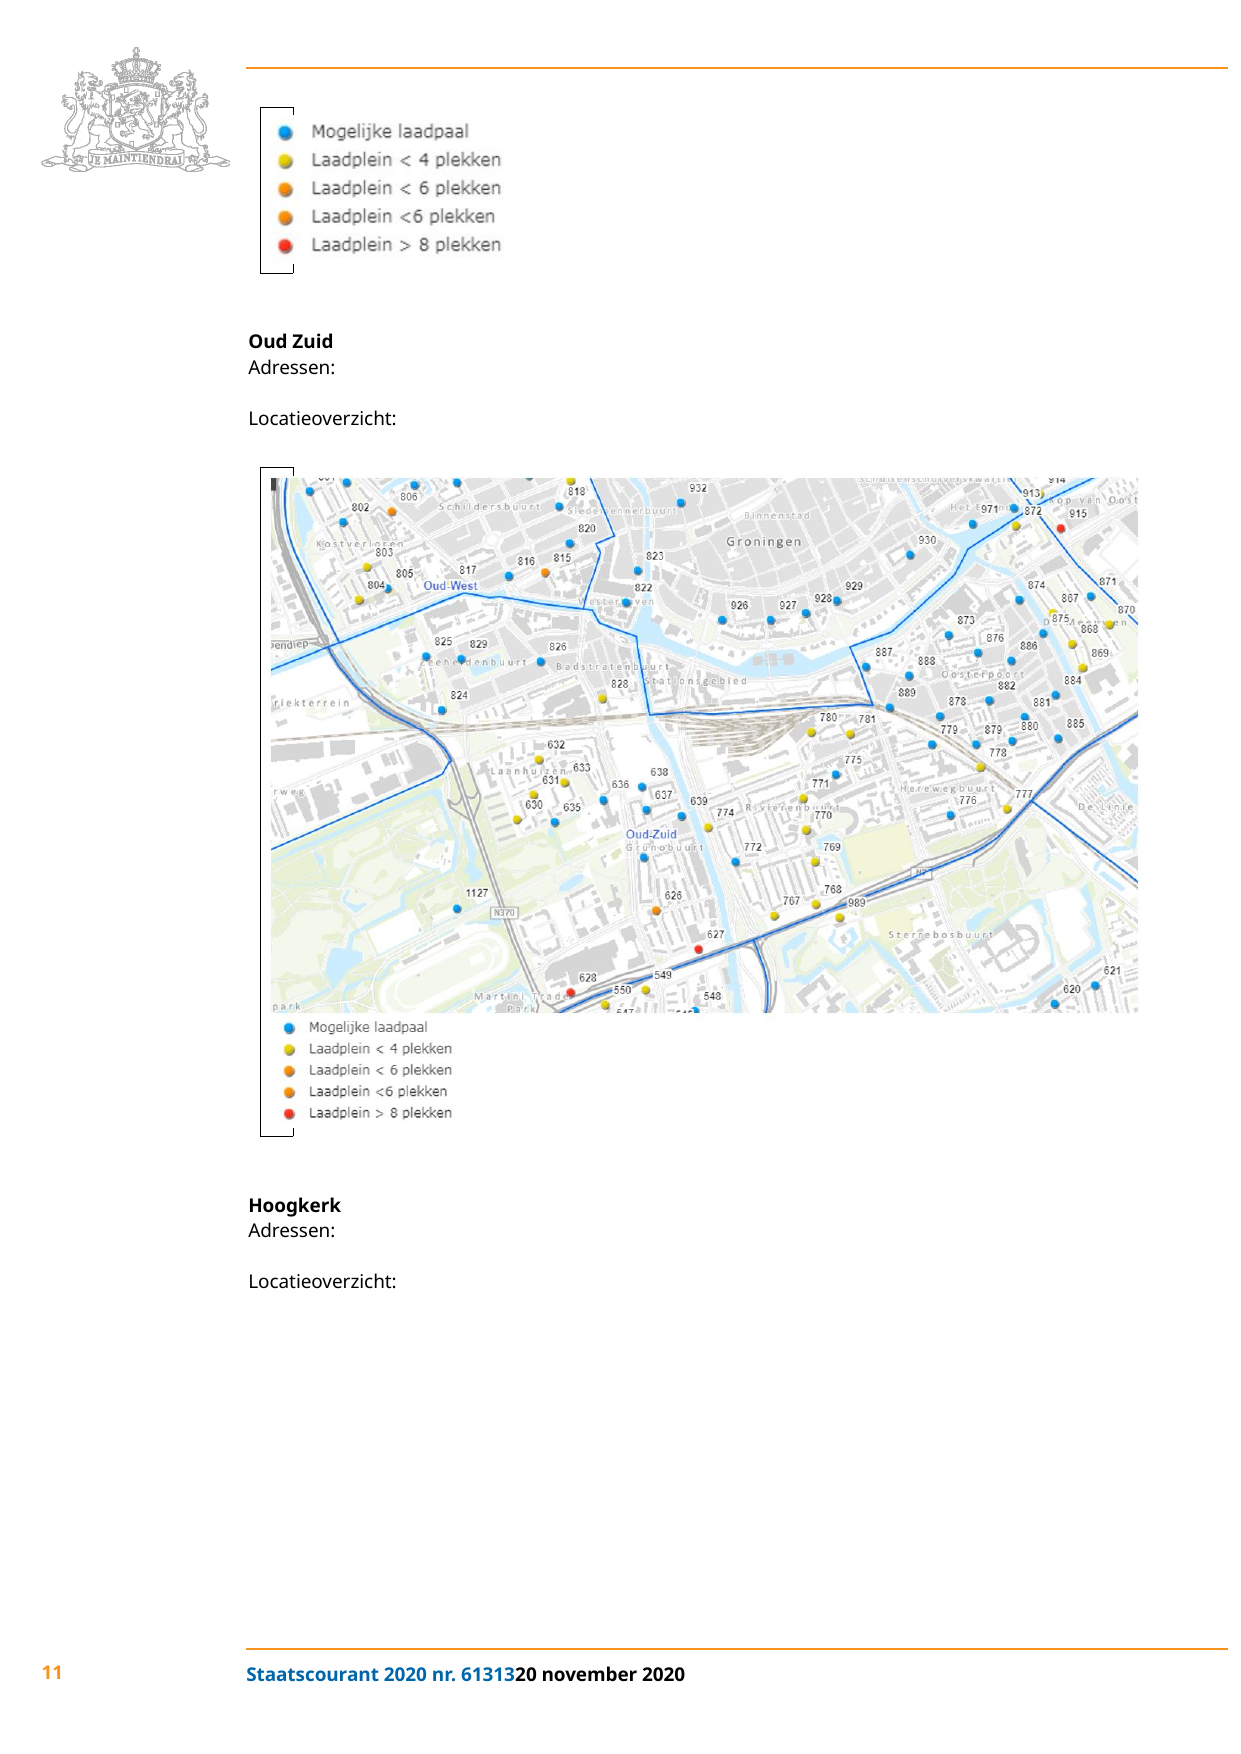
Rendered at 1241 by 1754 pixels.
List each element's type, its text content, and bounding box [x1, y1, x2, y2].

picture [268, 476, 1140, 1128]
text Oud Zuid [248, 328, 1152, 354]
text Adressen: [248, 354, 1152, 380]
text Locatieoverzicht: [248, 1268, 1152, 1294]
picture [41, 47, 231, 172]
picture [268, 115, 516, 264]
text Locatieoverzicht: [248, 405, 1152, 430]
text Hoogkerk [248, 1192, 1152, 1218]
text Adressen: [248, 1218, 1152, 1243]
